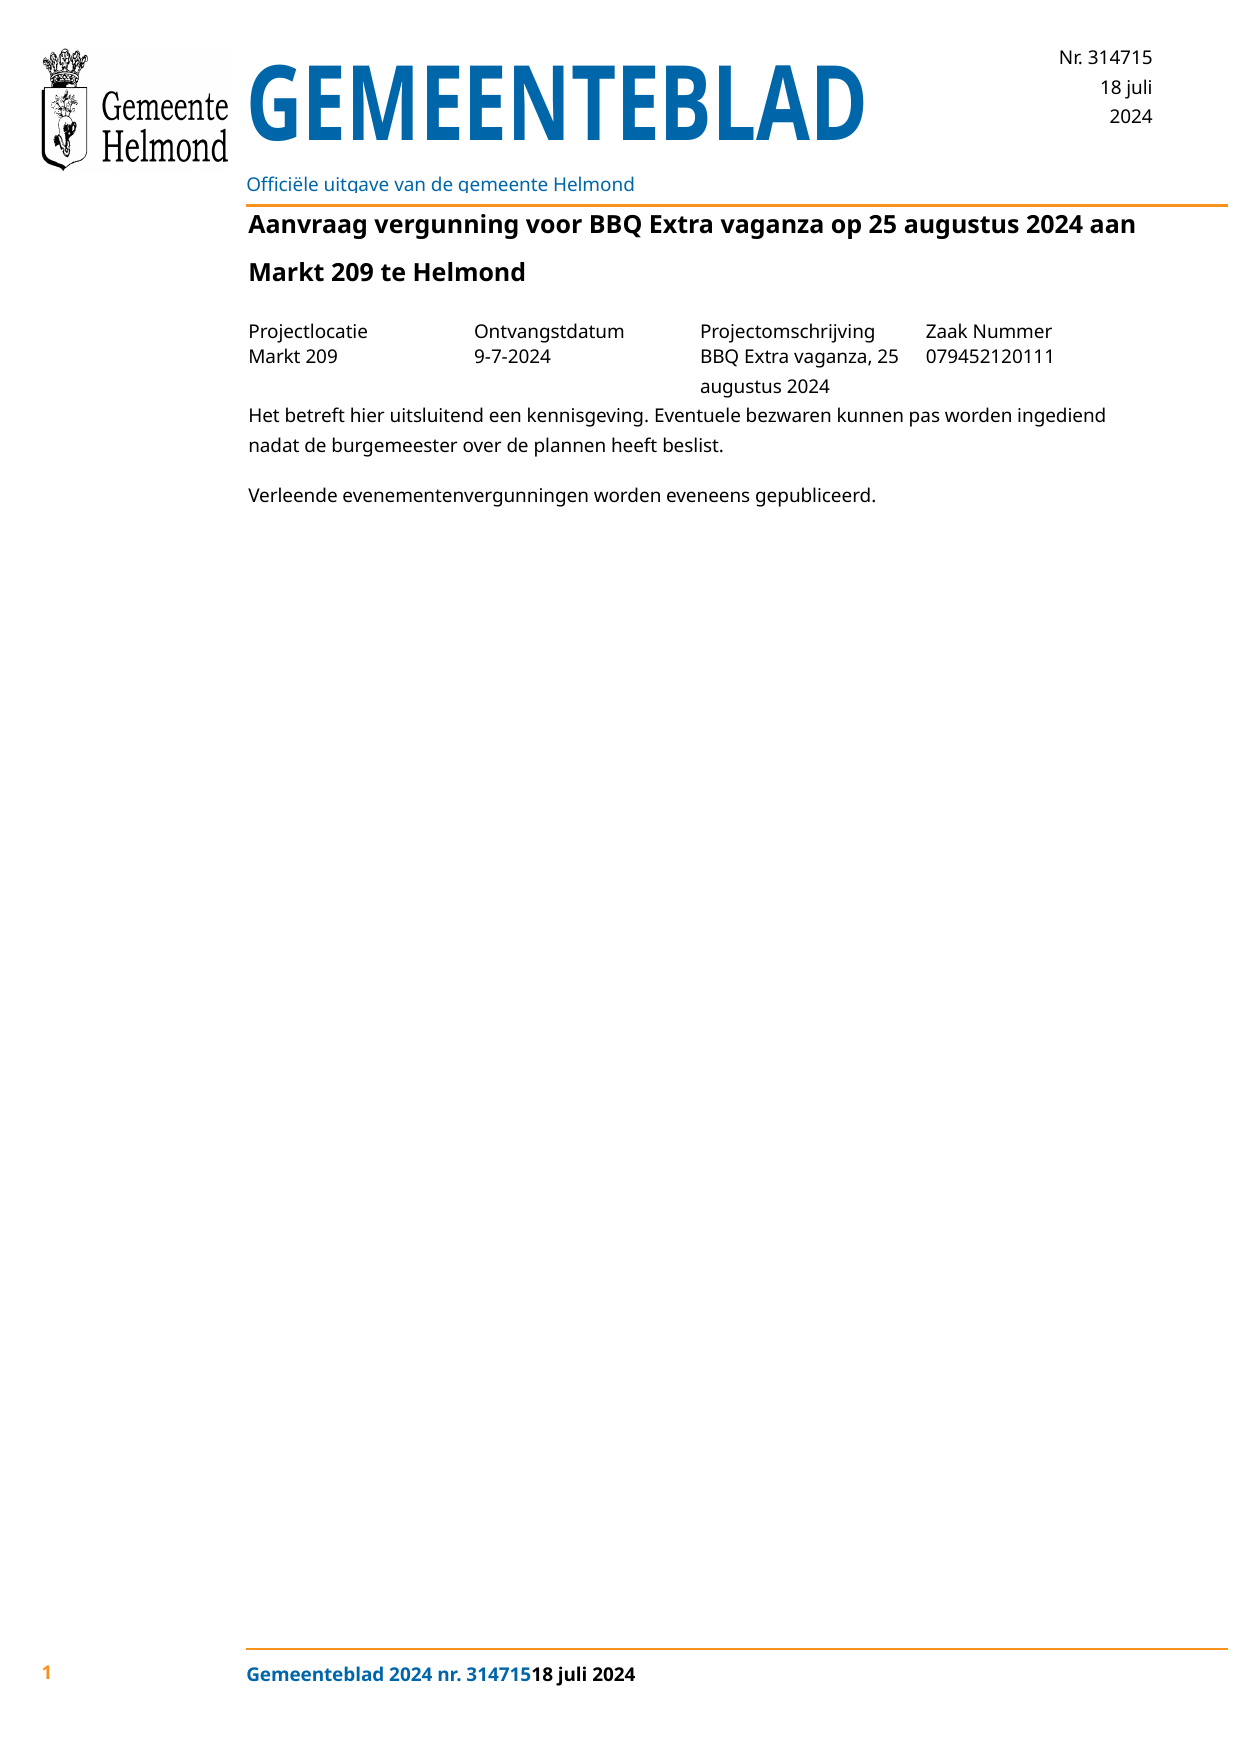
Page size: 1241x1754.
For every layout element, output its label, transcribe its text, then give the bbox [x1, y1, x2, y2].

text Verleende evenementenvergunningen worden eveneens gepubliceerd. [248, 482, 1152, 508]
table_cell Markt 209 [248, 344, 474, 399]
table_cell 079452120111 [926, 344, 1152, 399]
table_header Projectlocatie [248, 318, 474, 344]
text Het betreft hier uitsluitend een kennisgeving. Eventuele bezwaren kunnen pas worden ingediend nadat de burgemeester over de plannen heeft beslist. [248, 402, 1152, 458]
table_header Ontvangstdatum [474, 318, 700, 344]
text Aanvraag vergunning voor BBQ Extra vaganza op 25 augustus 2024 aan Markt 209 te Helmond [248, 207, 1152, 288]
table_header Zaak Nummer [926, 318, 1152, 344]
picture [41, 47, 231, 172]
table_header Projectomschrijving [700, 318, 926, 344]
table_cell BBQ Extra vaganza, 25 augustus 2024 [700, 344, 926, 399]
table_cell 9-7-2024 [474, 344, 700, 399]
